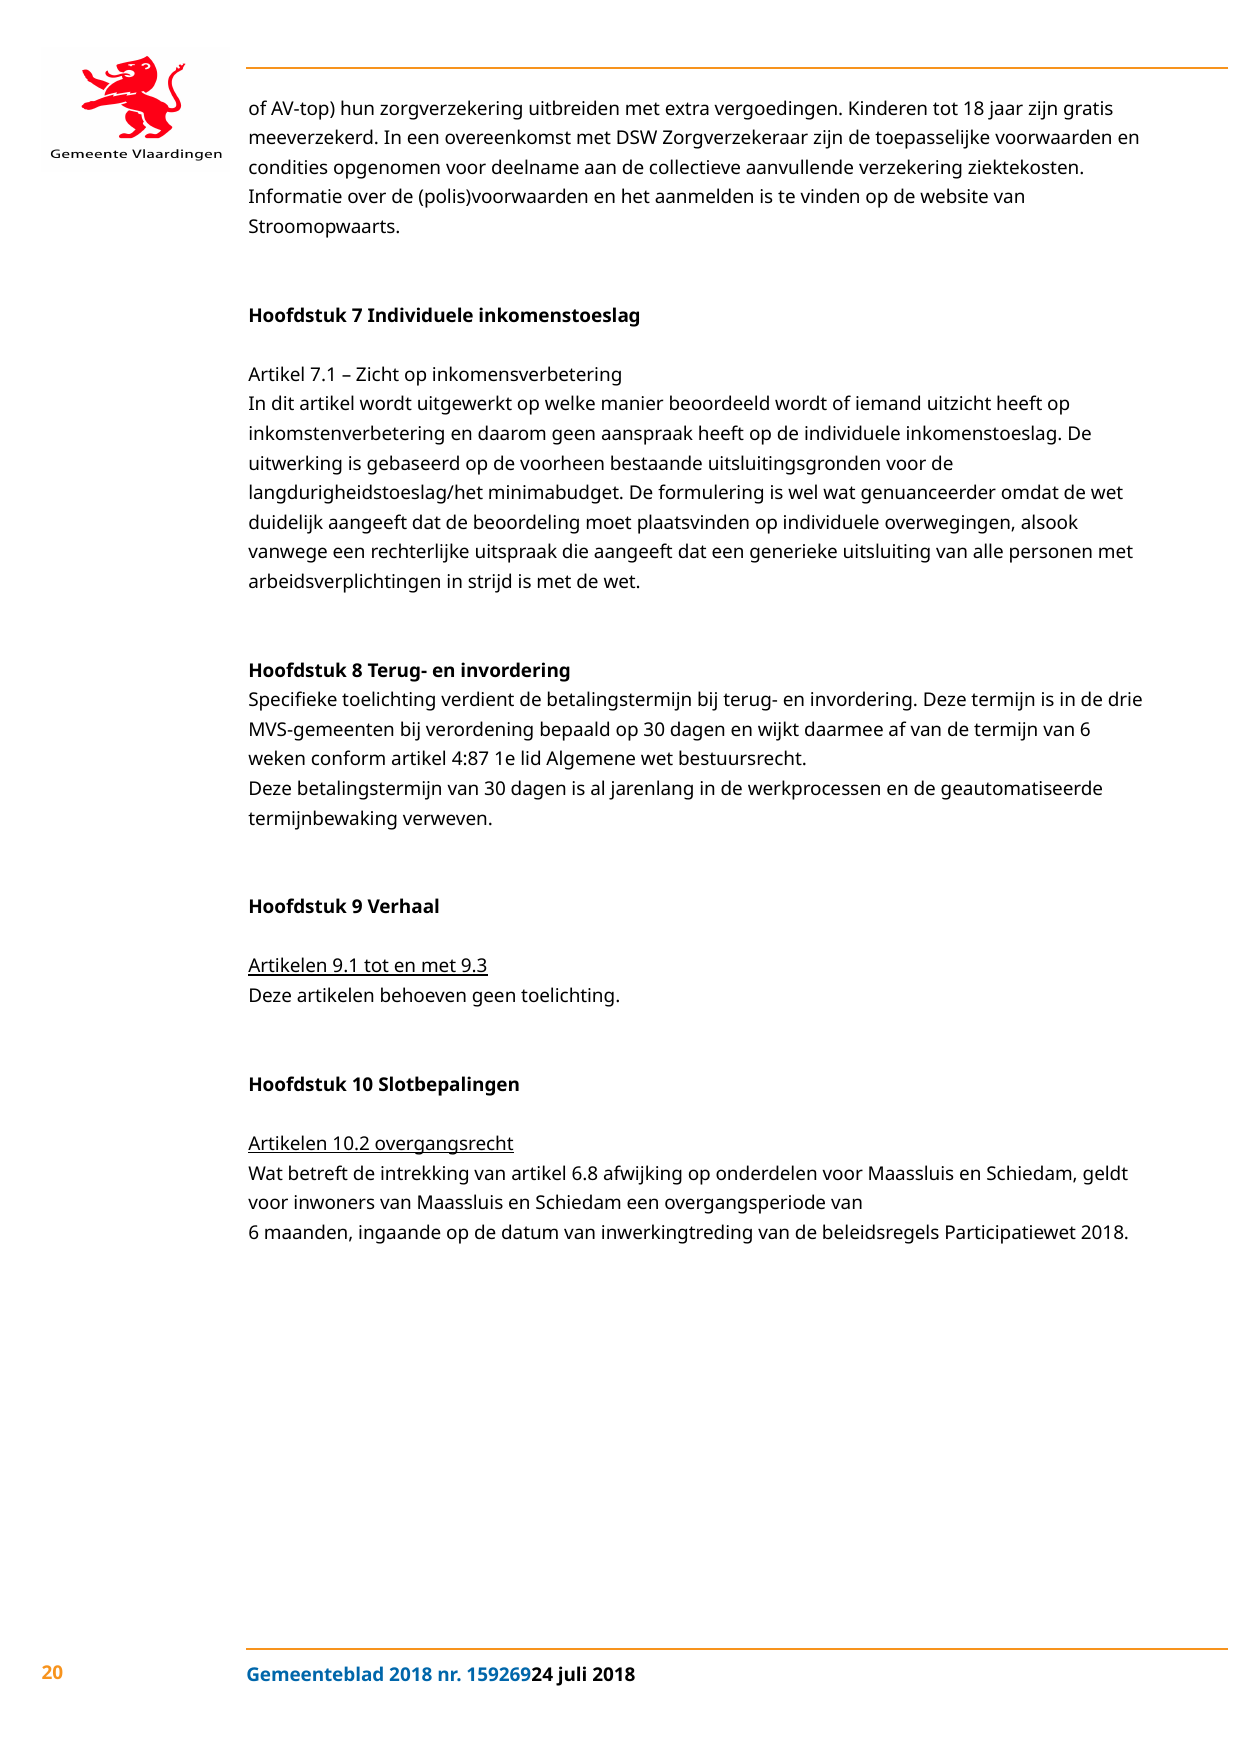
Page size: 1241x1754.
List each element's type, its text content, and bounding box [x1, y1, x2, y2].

text Hoofdstuk 10 Slotbepalingen [248, 1071, 1152, 1097]
text Deze betalingstermijn van 30 dagen is al jarenlang in de werkprocessen en de geautomatiseerde termijnbewaking verweven. [248, 775, 1152, 831]
text Artikelen 10.2 overgangsrecht [248, 1130, 1152, 1156]
text Hoofdstuk 9 Verhaal [248, 893, 1152, 919]
text Artikel 7.1 – Zicht op inkomensverbetering [248, 361, 1152, 387]
picture [41, 47, 231, 172]
text Specifieke toelichting verdient de betalingstermijn bij terug- en invordering. Deze termijn is in de drie MVS-gemeenten bij verordening bepaald op 30 dagen en wijkt daarmee af van de termijn van 6 weken conform artikel 4:87 1e lid Algemene wet bestuursrecht. [248, 686, 1152, 771]
text of AV-top) hun zorgverzekering uitbreiden met extra vergoedingen. Kinderen tot 18 jaar zijn gratis meeverzekerd. In een overeenkomst met DSW Zorgverzekeraar zijn de toepasselijke voorwaarden en condities opgenomen voor deelname aan de collectieve aanvullende verzekering ziektekosten. Informatie over de (polis)voorwaarden en het aanmelden is te vinden op de website van Stroomopwaarts. [248, 95, 1152, 239]
text Deze artikelen behoeven geen toelichting. [248, 982, 1152, 1008]
text In dit artikel wordt uitgewerkt op welke manier beoordeeld wordt of iemand uitzicht heeft op inkomstenverbetering en daarom geen aanspraak heeft op de individuele inkomenstoeslag. De uitwerking is gebaseerd op de voorheen bestaande uitsluitingsgronden voor de langdurigheidstoeslag/het minimabudget. De formulering is wel wat genuanceerder omdat de wet duidelijk aangeeft dat de beoordeling moet plaatsvinden op individuele overwegingen, alsook vanwege een rechterlijke uitspraak die aangeeft dat een generieke uitsluiting van alle personen met arbeidsverplichtingen in strijd is met de wet. [248, 391, 1152, 594]
text Wat betreft de intrekking van artikel 6.8 afwijking op onderdelen voor Maassluis en Schiedam, geldt voor inwoners van Maassluis en Schiedam een overgangsperiode van [248, 1160, 1152, 1215]
text 6 maanden, ingaande op de datum van inwerkingtreding van de beleidsregels Participatiewet 2018. [248, 1219, 1152, 1245]
text Artikelen 9.1 tot en met 9.3 [248, 953, 1152, 978]
text Hoofdstuk 8 Terug- en invordering [248, 657, 1152, 683]
text Hoofdstuk 7 Individuele inkomenstoeslag [248, 302, 1152, 328]
